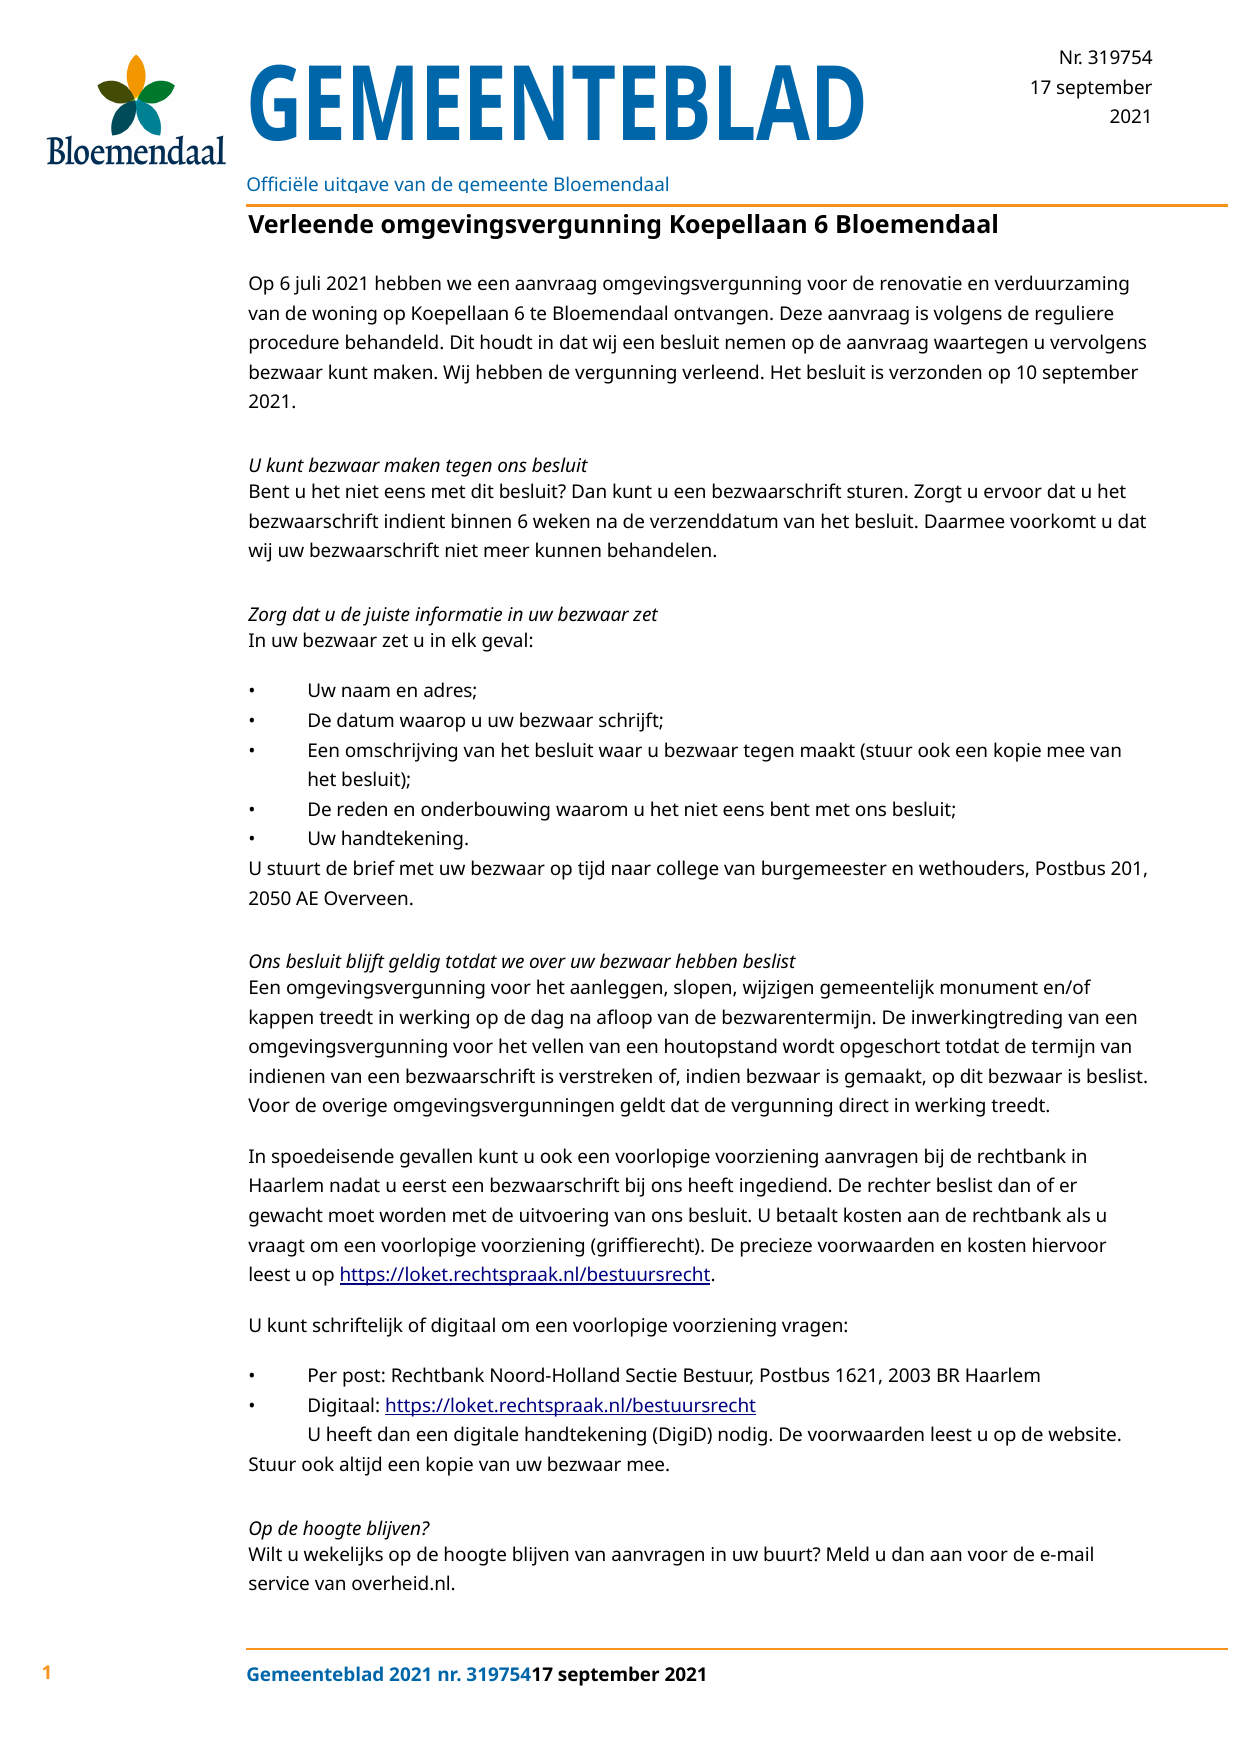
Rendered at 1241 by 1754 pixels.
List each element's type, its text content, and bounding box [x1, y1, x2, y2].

list Uw naam en adres; [248, 678, 1152, 703]
text U stuurt de brief met uw bezwaar op tijd naar college van burgemeester en wethouders, Postbus 201, 2050 AE Overveen. [248, 855, 1152, 910]
text Een omgevingsvergunning voor het aanleggen, slopen, wijzigen gemeentelijk monument en/of kappen treedt in werking op de dag na afloop van de bezwarentermijn. De inwerkingtreding van een omgevingsvergunning voor het vellen van een houtopstand wordt opgeschort totdat de termijn van indienen van een bezwaarschrift is verstreken of, indien bezwaar is gemaakt, op dit bezwaar is beslist. Voor de overige omgevingsvergunningen geldt dat de vergunning direct in werking treedt. [248, 974, 1152, 1118]
text Verleende omgevingsvergunning Koepellaan 6 Bloemendaal [248, 207, 1152, 241]
list De datum waarop u uw bezwaar schrijft; [248, 707, 1152, 733]
list Een omschrijving van het besluit waar u bezwaar tegen maakt (stuur ook een kopie mee van het besluit); [248, 737, 1152, 792]
text Wilt u wekelijks op de hoogte blijven van aanvragen in uw buurt? Meld u dan aan voor de e-mail service van overheid.nl. [248, 1541, 1152, 1596]
list De reden en onderbouwing waarom u het niet eens bent met ons besluit; [248, 796, 1152, 822]
list Uw handtekening. [248, 826, 1152, 851]
list Digitaal: https://loket.rechtspraak.nl/bestuursrecht [248, 1392, 1152, 1418]
text In spoedeisende gevallen kunt u ook een voorlopige voorziening aanvragen bij de rechtbank in Haarlem nadat u eerst een bezwaarschrift bij ons heeft ingediend. De rechter beslist dan of er gewacht moet worden met de uitvoering van ons besluit. U betaalt kosten aan de rechtbank als u vraagt om een voorlopige voorziening (griffierecht). De precieze voorwaarden en kosten hiervoor leest u op https://loket.rechtspraak.nl/bestuursrecht. [248, 1143, 1152, 1287]
text Ons besluit blijft geldig totdat we over uw bezwaar hebben beslist [248, 949, 1152, 974]
text Op de hoogte blijven? [248, 1515, 1152, 1541]
picture [41, 47, 231, 172]
text Stuur ook altijd een kopie van uw bezwaar mee. [248, 1451, 1152, 1477]
text Bent u het niet eens met dit besluit? Dan kunt u een bezwaarschrift sturen. Zorgt u ervoor dat u het bezwaarschrift indient binnen 6 weken na de verzenddatum van het besluit. Daarmee voorkomt u dat wij uw bezwaarschrift niet meer kunnen behandelen. [248, 478, 1152, 563]
text Zorg dat u de juiste informatie in uw bezwaar zet [248, 601, 1152, 627]
text Op 6 juli 2021 hebben we een aanvraag omgevingsvergunning voor de renovatie en verduurzaming van de woning op Koepellaan 6 te Bloemendaal ontvangen. Deze aanvraag is volgens de reguliere procedure behandeld. Dit houdt in dat wij een besluit nemen op de aanvraag waartegen u vervolgens bezwaar kunt maken. Wij hebben de vergunning verleend. Het besluit is verzonden op 10 september 2021. [248, 270, 1152, 414]
text U kunt bezwaar maken tegen ons besluit [248, 453, 1152, 478]
list U heeft dan een digitale handtekening (DigiD) nodig. De voorwaarden leest u op de website. [248, 1421, 1152, 1447]
text U kunt schriftelijk of digitaal om een voorlopige voorziening vragen: [248, 1312, 1152, 1338]
list Per post: Rechtbank Noord-Holland Sectie Bestuur, Postbus 1621, 2003 BR Haarlem [248, 1362, 1152, 1388]
text In uw bezwaar zet u in elk geval: [248, 627, 1152, 653]
